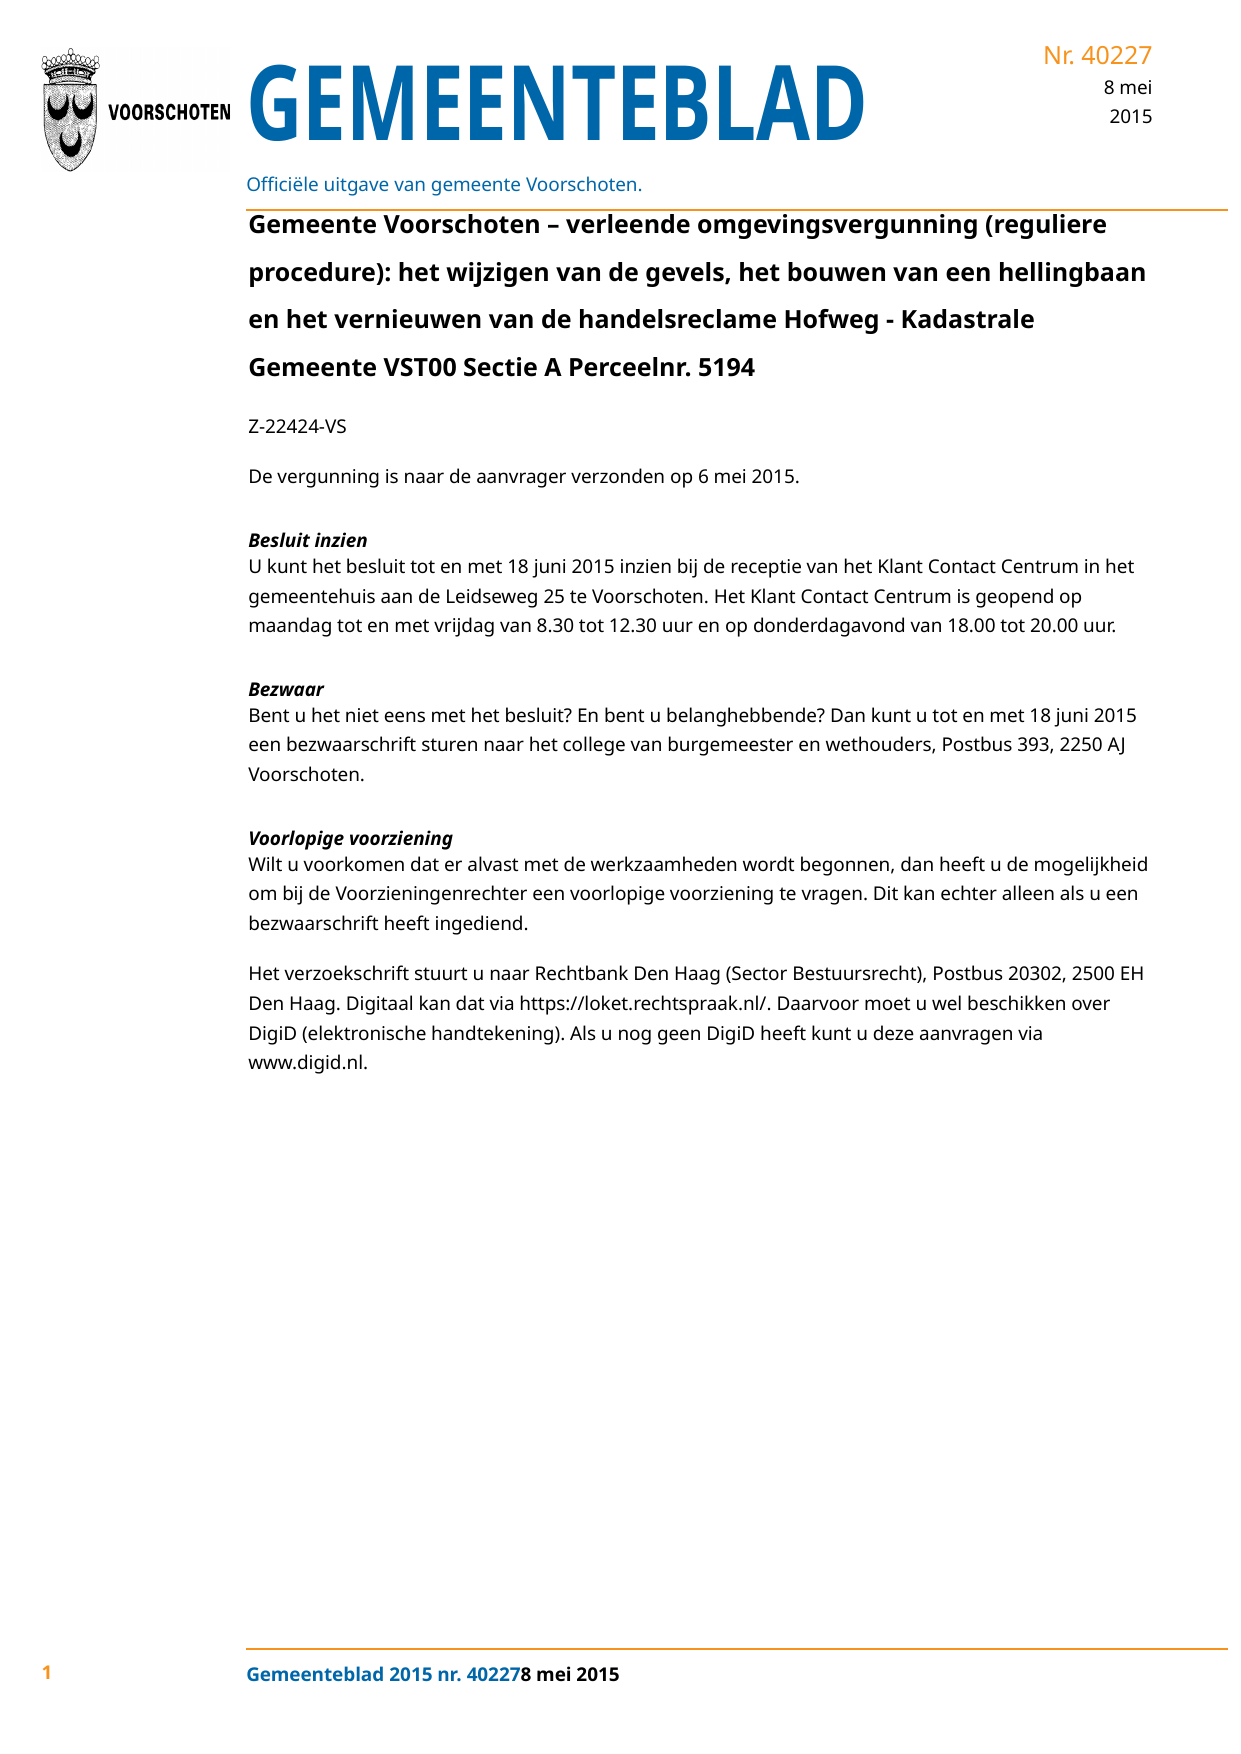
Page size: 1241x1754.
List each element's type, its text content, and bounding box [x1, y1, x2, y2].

text U kunt het besluit tot en met 18 juni 2015 inzien bij de receptie van het Klant Contact Centrum in het gemeentehuis aan de Leidseweg 25 te Voorschoten. Het Klant Contact Centrum is geopend op maandag tot en met vrijdag van 8.30 tot 12.30 uur en op donderdagavond van 18.00 tot 20.00 uur. [248, 553, 1152, 638]
text Het verzoekschrift stuurt u naar Rechtbank Den Haag (Sector Bestuursrecht), Postbus 20302, 2500 EH Den Haag. Digitaal kan dat via https://loket.rechtspraak.nl/. Daarvoor moet u wel beschikken over DigiD (elektronische handtekening). Als u nog geen DigiD heeft kunt u deze aanvragen via www.digid.nl. [248, 961, 1152, 1075]
text Wilt u voorkomen dat er alvast met de werkzaamheden wordt begonnen, dan heeft u de mogelijkheid om bij de Voorzieningenrechter een voorlopige voorziening te vragen. Dit kan echter alleen als u een bezwaarschrift heeft ingediend. [248, 851, 1152, 936]
picture [41, 47, 231, 172]
text Bezwaar [248, 676, 1152, 702]
text Bent u het niet eens met het besluit? En bent u belanghebbende? Dan kunt u tot en met 18 juni 2015 een bezwaarschrift sturen naar het college van burgemeester en wethouders, Postbus 393, 2250 AJ Voorschoten. [248, 702, 1152, 787]
text Besluit inzien [248, 527, 1152, 553]
text Voorlopige voorziening [248, 825, 1152, 851]
text Gemeente Voorschoten – verleende omgevingsvergunning (reguliere procedure): het wijzigen van de gevels, het bouwen van een hellingbaan en het vernieuwen van de handelsreclame Hofweg - Kadastrale Gemeente VST00 Sectie A Perceelnr. 5194 [248, 211, 1152, 384]
text Z-22424-VS [248, 413, 1152, 439]
text De vergunning is naar de aanvrager verzonden op 6 mei 2015. [248, 463, 1152, 489]
